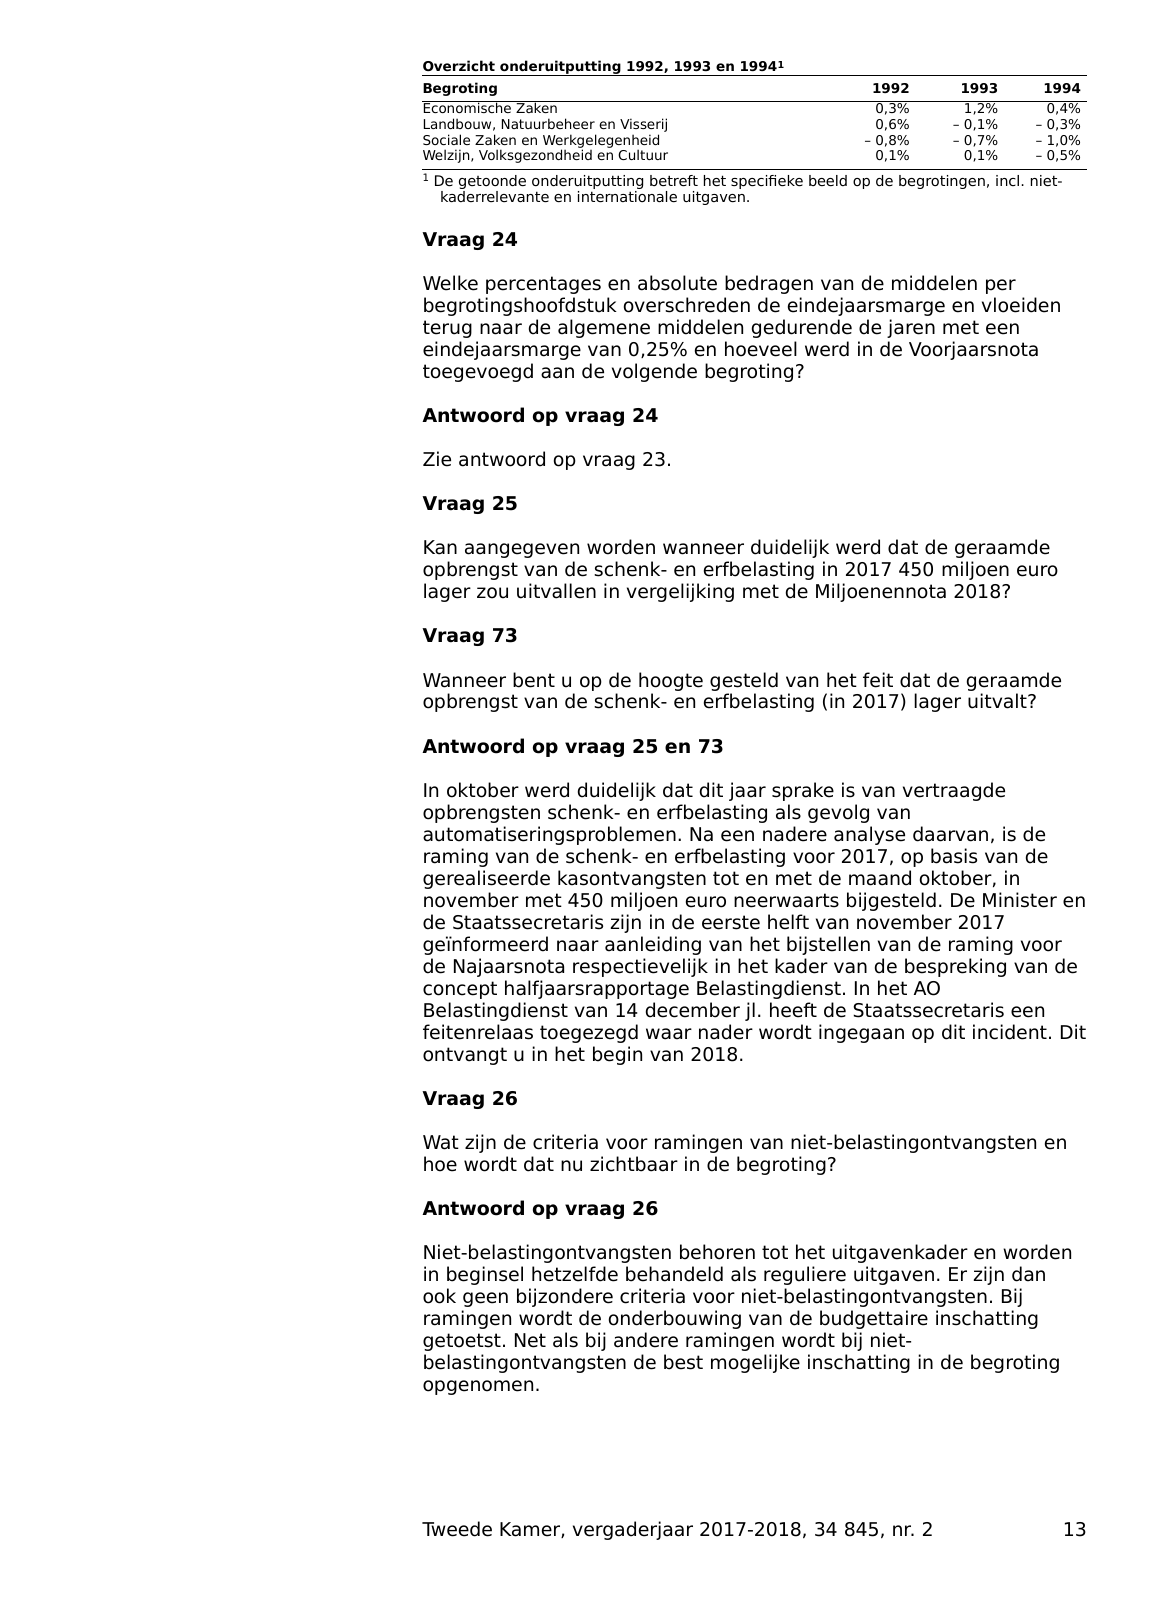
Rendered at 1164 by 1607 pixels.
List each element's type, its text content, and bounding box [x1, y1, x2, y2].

table_cell 0,6% [827, 117, 915, 132]
table_cell 0,4% [1004, 102, 1087, 117]
table_cell Landbouw, Natuurbeheer en Visserij [422, 117, 827, 132]
table_cell 1,2% [915, 102, 1004, 117]
table_cell – 0,5% [1004, 148, 1087, 168]
table_cell – 0,1% [915, 117, 1004, 132]
text Welke percentages en absolute bedragen van de middelen per begrotingshoofdstuk overschreden de eindejaarsmarge en vloeiden terug naar de algemene middelen gedurende de jaren met een eindejaarsmarge van 0,25% en hoeveel werd in de Voorjaarsnota toegevoegd aan de volgende begroting? [422, 273, 1087, 382]
text Niet-belastingontvangsten behoren tot het uitgavenkader en worden in beginsel hetzelfde behandeld als reguliere uitgaven. Er zijn dan ook geen bijzondere criteria voor niet-belastingontvangsten. Bij ramingen wordt de onderbouwing van de budgettaire inschatting getoetst. Net als bij andere ramingen wordt bij niet-belastingontvangsten de best mogelijke inschatting in de begroting opgenomen. [422, 1242, 1087, 1396]
table_cell – 0,3% [1004, 117, 1087, 132]
table_cell 1 De getoonde onderuitputting betreft het specifieke beeld op de begrotingen, incl. niet-kaderrelevante en internationale uitgaven. [422, 170, 1087, 206]
table_cell Begroting [422, 76, 827, 101]
subtitle Antwoord op vraag 24 [422, 405, 1087, 427]
table_cell – 0,8% [827, 133, 915, 148]
text In oktober werd duidelijk dat dit jaar sprake is van vertraagde opbrengsten schenk- en erfbelasting als gevolg van automatiseringsproblemen. Na een nadere analyse daarvan, is de raming van de schenk- en erfbelasting voor 2017, op basis van de gerealiseerde kasontvangsten tot en met de maand oktober, in november met 450 miljoen euro neerwaarts bijgesteld. De Minister en de Staatssecretaris zijn in de eerste helft van november 2017 geïnformeerd naar aanleiding van het bijstellen van de raming voor de Najaarsnota respectievelijk in het kader van de bespreking van de concept halfjaarsrapportage Belastingdienst. In het AO Belastingdienst van 14 december jl. heeft de Staatssecretaris een feitenrelaas toegezegd waar nader wordt ingegaan op dit incident. Dit ontvangt u in het begin van 2018. [422, 780, 1087, 1066]
table_cell Sociale Zaken en Werkgelegenheid [422, 133, 827, 148]
subtitle Vraag 24 [422, 228, 1087, 250]
table_cell 1992 [827, 76, 915, 101]
subtitle Vraag 73 [422, 625, 1087, 647]
subtitle Antwoord op vraag 25 en 73 [422, 736, 1087, 758]
text Kan aangegeven worden wanneer duidelijk werd dat de geraamde opbrengst van de schenk- en erfbelasting in 2017 450 miljoen euro lager zou uitvallen in vergelijking met de Miljoenennota 2018? [422, 537, 1087, 603]
text Wanneer bent u op de hoogte gesteld van het feit dat de geraamde opbrengst van de schenk- en erfbelasting (in 2017) lager uitvalt? [422, 669, 1087, 713]
table_cell Economische Zaken [422, 102, 827, 117]
subtitle Antwoord op vraag 26 [422, 1198, 1087, 1220]
subtitle Vraag 25 [422, 493, 1087, 515]
table_cell 0,1% [915, 148, 1004, 168]
table_cell 0,3% [827, 102, 915, 117]
table_cell 1993 [915, 76, 1004, 101]
subtitle Vraag 26 [422, 1088, 1087, 1110]
table_cell Welzijn, Volksgezondheid en Cultuur [422, 148, 827, 168]
text Zie antwoord op vraag 23. [422, 449, 1087, 471]
text Wat zijn de criteria voor ramingen van niet-belastingontvangsten en hoe wordt dat nu zichtbaar in de begroting? [422, 1132, 1087, 1176]
table_header Overzicht onderuitputting 1992, 1993 en 19941 [422, 59, 1087, 75]
table_cell 1994 [1004, 76, 1087, 101]
table_cell – 0,7% [915, 133, 1004, 148]
table_cell 0,1% [827, 148, 915, 168]
table_cell – 1,0% [1004, 133, 1087, 148]
